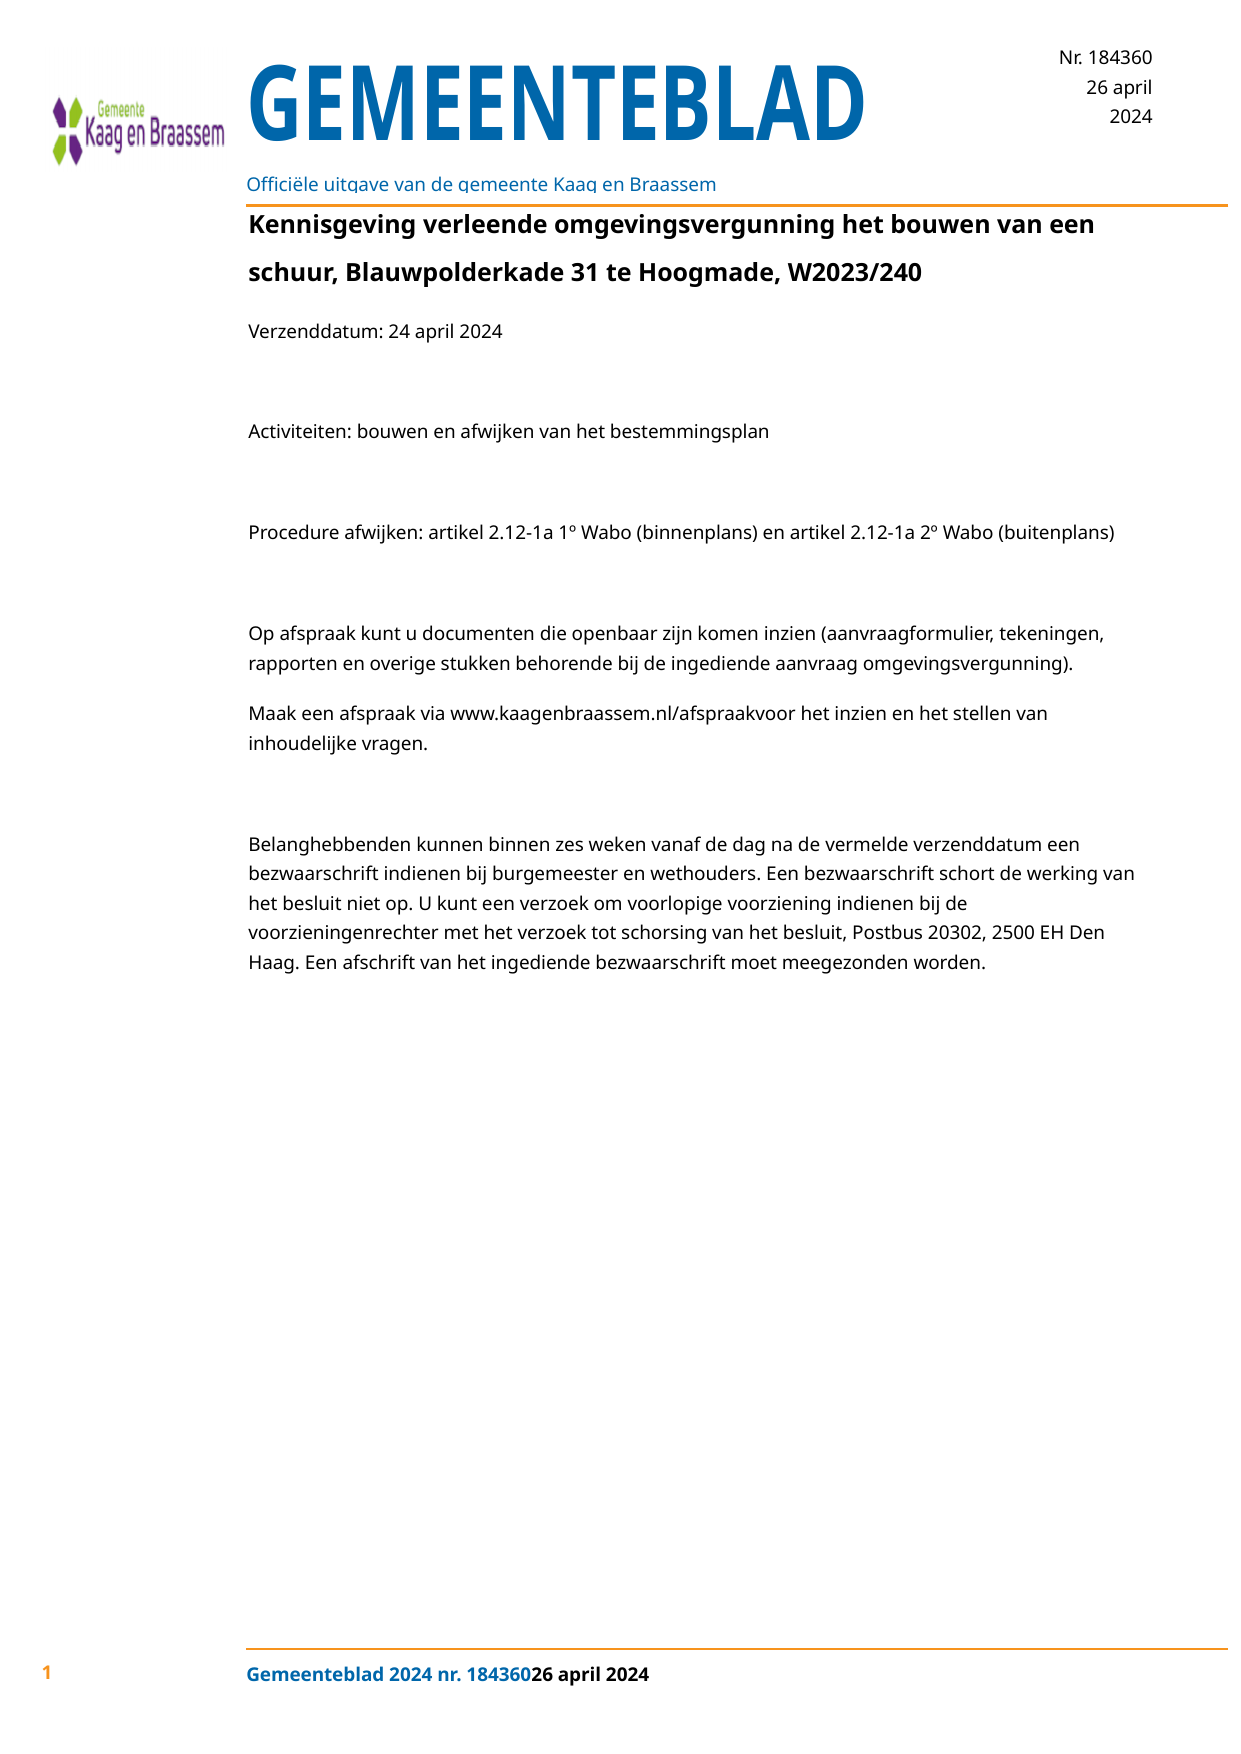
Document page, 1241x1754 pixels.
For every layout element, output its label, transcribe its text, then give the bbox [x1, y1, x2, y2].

text Op afspraak kunt u documenten die openbaar zijn komen inzien (aanvraagformulier, tekeningen, rapporten en overige stukken behorende bij de ingediende aanvraag omgevingsvergunning). [248, 620, 1152, 676]
text Verzenddatum: 24 april 2024 [248, 318, 1152, 344]
text Procedure afwijken: artikel 2.12-1a 1º Wabo (binnenplans) en artikel 2.12-1a 2º Wabo (buitenplans) [248, 519, 1152, 545]
text Maak een afspraak via www.kaagenbraassem.nl/afspraakvoor het inzien en het stellen van inhoudelijke vragen. [248, 700, 1152, 756]
text Kennisgeving verleende omgevingsvergunning het bouwen van een schuur, Blauwpolderkade 31 te Hoogmade, W2023/240 [248, 207, 1152, 288]
text Activiteiten: bouwen en afwijken van het bestemmingsplan [248, 419, 1152, 444]
picture [41, 47, 231, 172]
text Belanghebbenden kunnen binnen zes weken vanaf de dag na de vermelde verzenddatum een bezwaarschrift indienen bij burgemeester en wethouders. Een bezwaarschrift schort de werking van het besluit niet op. U kunt een verzoek om voorlopige voorziening indienen bij de voorzieningenrechter met het verzoek tot schorsing van het besluit, Postbus 20302, 2500 EH Den Haag. Een afschrift van het ingediende bezwaarschrift moet meegezonden worden. [248, 831, 1152, 975]
